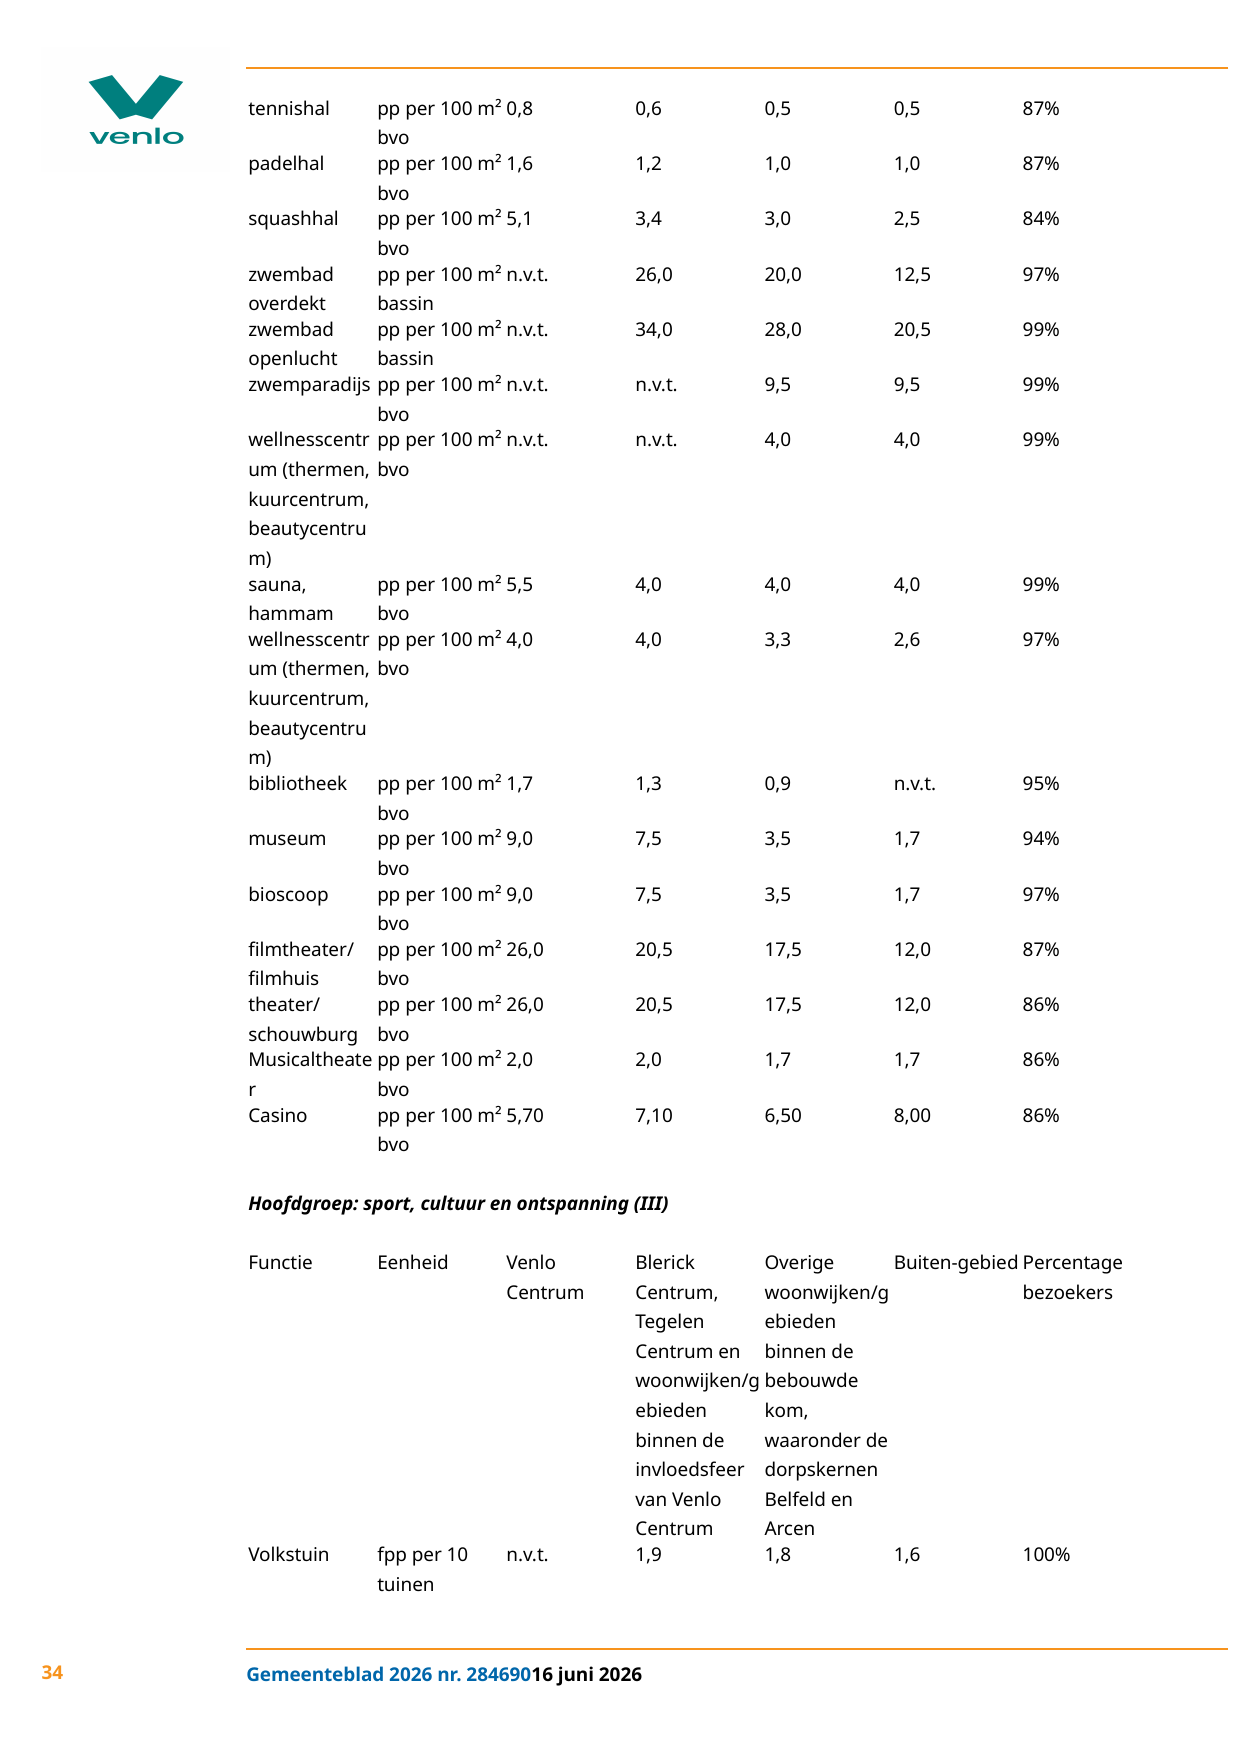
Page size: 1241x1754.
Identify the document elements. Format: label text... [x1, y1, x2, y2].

table_cell sauna, hammam [248, 571, 377, 626]
table_cell 7,10 [635, 1102, 764, 1157]
table_cell 1,0 [764, 150, 893, 205]
table_cell pp per 100 m² bvo [377, 205, 506, 261]
table_cell 20,5 [635, 936, 764, 991]
table_cell 86% [1023, 1102, 1152, 1157]
table_cell 1,0 [894, 150, 1022, 205]
table_cell 3,5 [764, 881, 893, 936]
table_cell fpp per 10 tuinen [377, 1541, 506, 1597]
table_cell bioscoop [248, 881, 377, 936]
table_cell pp per 100 m² bvo [377, 1047, 506, 1102]
table_cell 3,0 [764, 205, 893, 261]
table_cell 0,9 [764, 770, 893, 825]
table_cell 97% [1023, 261, 1152, 316]
table_cell 9,5 [894, 371, 1022, 427]
table_cell Volkstuin [248, 1541, 377, 1597]
table_cell 5,5 [506, 571, 635, 626]
table_cell 2,0 [635, 1047, 764, 1102]
table_cell n.v.t. [506, 371, 635, 427]
table_cell 7,5 [635, 881, 764, 936]
table_cell pp per 100 m² bassin [377, 261, 506, 316]
table_cell wellnesscentrum (thermen, kuurcentrum, beautycentrum) [248, 427, 377, 571]
table_cell 97% [1023, 881, 1152, 936]
table_cell squashhal [248, 205, 377, 261]
table_cell 0,6 [635, 95, 764, 150]
table_cell zwembad openlucht [248, 316, 377, 371]
table_cell 28,0 [764, 316, 893, 371]
table_header Functie [248, 1249, 377, 1541]
table_cell 7,5 [635, 825, 764, 881]
table_cell 1,7 [506, 770, 635, 825]
table_cell tennishal [248, 95, 377, 150]
table_cell 3,4 [635, 205, 764, 261]
table_cell 2,5 [894, 205, 1022, 261]
table_cell n.v.t. [635, 371, 764, 427]
table_cell zwemparadijs [248, 371, 377, 427]
picture [41, 47, 231, 172]
table_cell pp per 100 m² bvo [377, 991, 506, 1047]
table_cell 87% [1023, 95, 1152, 150]
table_cell 2,0 [506, 1047, 635, 1102]
table_cell 26,0 [506, 991, 635, 1047]
table_cell 0,5 [894, 95, 1022, 150]
table_cell 97% [1023, 626, 1152, 770]
table_cell 4,0 [764, 427, 893, 571]
table_cell 3,5 [764, 825, 893, 881]
table_cell 87% [1023, 936, 1152, 991]
table_cell padelhal [248, 150, 377, 205]
table_cell 99% [1023, 371, 1152, 427]
table_cell pp per 100 m² bvo [377, 881, 506, 936]
table_cell 17,5 [764, 936, 893, 991]
table_cell n.v.t. [506, 261, 635, 316]
table_cell 1,6 [894, 1541, 1022, 1597]
table_header Eenheid [377, 1249, 506, 1541]
table_cell 8,00 [894, 1102, 1022, 1157]
table_cell pp per 100 m² bvo [377, 95, 506, 150]
table_cell pp per 100 m² bvo [377, 427, 506, 571]
table_cell 34,0 [635, 316, 764, 371]
table_cell 99% [1023, 316, 1152, 371]
table_cell 1,3 [635, 770, 764, 825]
table_cell n.v.t. [635, 427, 764, 571]
table_cell 9,0 [506, 825, 635, 881]
table_cell 12,5 [894, 261, 1022, 316]
table_cell 12,0 [894, 936, 1022, 991]
table_cell 84% [1023, 205, 1152, 261]
table_cell bibliotheek [248, 770, 377, 825]
table_cell 1,6 [506, 150, 635, 205]
table_cell Musicaltheater [248, 1047, 377, 1102]
table_cell Casino [248, 1102, 377, 1157]
table_cell 1,2 [635, 150, 764, 205]
table_cell pp per 100 m² bvo [377, 825, 506, 881]
table_cell 1,9 [635, 1541, 764, 1597]
table_cell zwembad overdekt [248, 261, 377, 316]
table_cell pp per 100 m² bvo [377, 571, 506, 626]
text Hoofdgroep: sport, cultuur en ontspanning (III) [248, 1190, 1152, 1216]
table_header Percentage bezoekers [1023, 1249, 1152, 1541]
table_cell pp per 100 m² bvo [377, 626, 506, 770]
table_cell n.v.t. [894, 770, 1022, 825]
table_header Overige woonwijken/gebieden binnen de bebouwde kom, waaronder de dorpskernen Belfeld en Arcen [764, 1249, 893, 1541]
table_cell 1,7 [894, 881, 1022, 936]
table_cell 100% [1023, 1541, 1152, 1597]
table_cell 2,6 [894, 626, 1022, 770]
table_cell pp per 100 m² bvo [377, 371, 506, 427]
table_cell theater/schouwburg [248, 991, 377, 1047]
table_cell 1,7 [764, 1047, 893, 1102]
table_cell 4,0 [635, 571, 764, 626]
table_cell 9,0 [506, 881, 635, 936]
table_header Blerick Centrum, Tegelen Centrum en woonwijken/gebieden binnen de invloedsfeer van Venlo Centrum [635, 1249, 764, 1541]
table_cell museum [248, 825, 377, 881]
table_cell 6,50 [764, 1102, 893, 1157]
table_cell 4,0 [635, 626, 764, 770]
table_cell n.v.t. [506, 1541, 635, 1597]
table_cell 9,5 [764, 371, 893, 427]
table_cell pp per 100 m² bvo [377, 150, 506, 205]
table_cell pp per 100 m² bassin [377, 316, 506, 371]
table_cell pp per 100 m² bvo [377, 936, 506, 991]
table_cell 1,7 [894, 825, 1022, 881]
table_cell 94% [1023, 825, 1152, 881]
table_cell pp per 100 m² bvo [377, 770, 506, 825]
table_cell 26,0 [506, 936, 635, 991]
table_cell 4,0 [764, 571, 893, 626]
table_cell pp per 100 m² bvo [377, 1102, 506, 1157]
table_cell 86% [1023, 1047, 1152, 1102]
table_cell 26,0 [635, 261, 764, 316]
table_cell 12,0 [894, 991, 1022, 1047]
table_cell n.v.t. [506, 427, 635, 571]
table_cell 17,5 [764, 991, 893, 1047]
table_cell 20,5 [635, 991, 764, 1047]
table_cell 4,0 [894, 427, 1022, 571]
table_cell 99% [1023, 571, 1152, 626]
table_header Venlo Centrum [506, 1249, 635, 1541]
table_cell 5,1 [506, 205, 635, 261]
table_cell 5,70 [506, 1102, 635, 1157]
table_cell filmtheater/filmhuis [248, 936, 377, 991]
table_cell 87% [1023, 150, 1152, 205]
table_cell 0,8 [506, 95, 635, 150]
table_cell 1,7 [894, 1047, 1022, 1102]
table_cell 86% [1023, 991, 1152, 1047]
table_cell 20,5 [894, 316, 1022, 371]
table_cell 95% [1023, 770, 1152, 825]
table_header Buiten-gebied [894, 1249, 1022, 1541]
table_cell 3,3 [764, 626, 893, 770]
table_cell 20,0 [764, 261, 893, 316]
table_cell 1,8 [764, 1541, 893, 1597]
table_cell 4,0 [506, 626, 635, 770]
table_cell wellnesscentrum (thermen, kuurcentrum, beautycentrum) [248, 626, 377, 770]
table_cell 0,5 [764, 95, 893, 150]
table_cell 99% [1023, 427, 1152, 571]
table_cell 4,0 [894, 571, 1022, 626]
table_cell n.v.t. [506, 316, 635, 371]
